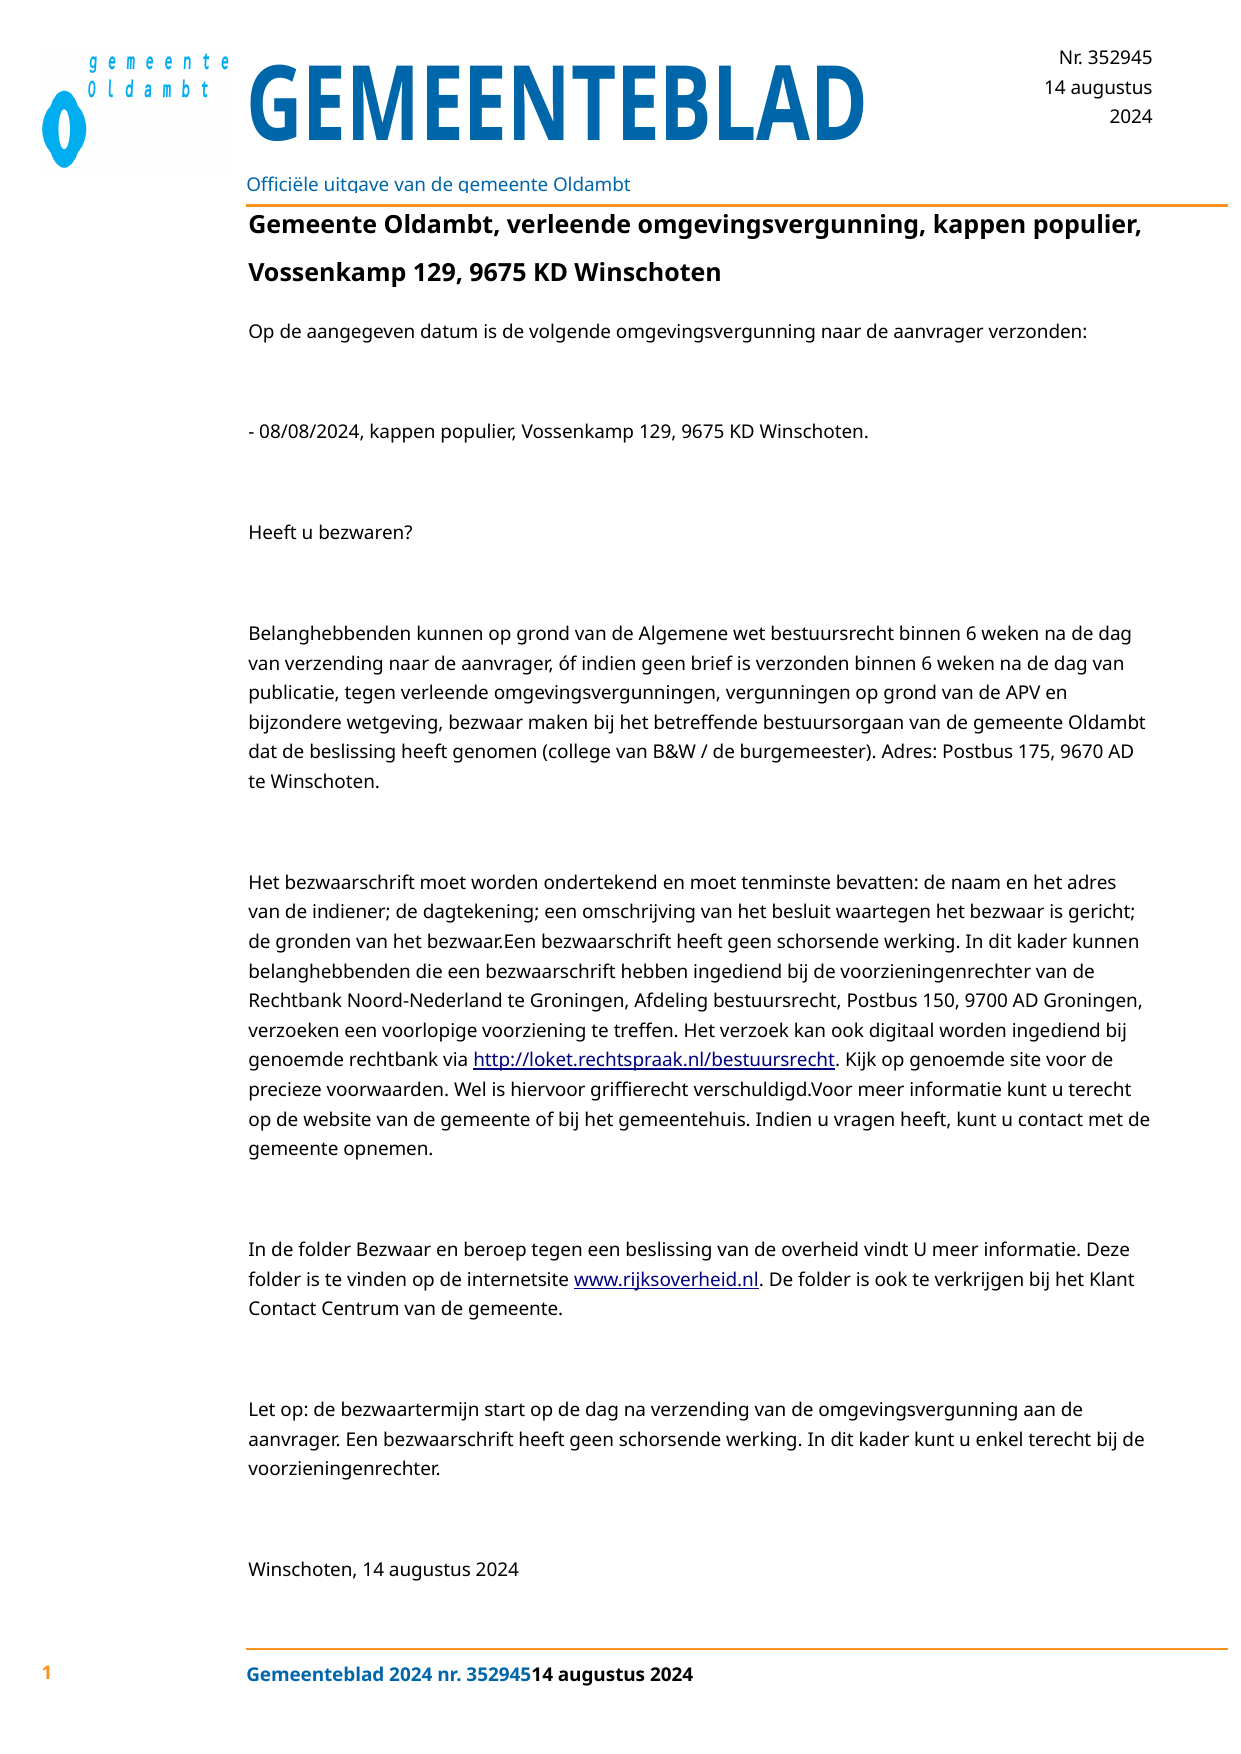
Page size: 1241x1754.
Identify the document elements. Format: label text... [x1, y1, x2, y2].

text Het bezwaarschrift moet worden ondertekend en moet tenminste bevatten: de naam en het adres van de indiener; de dagtekening; een omschrijving van het besluit waartegen het bezwaar is gericht; de gronden van het bezwaar.Een bezwaarschrift heeft geen schorsende werking. In dit kader kunnen belanghebbenden die een bezwaarschrift hebben ingediend bij de voorzieningenrechter van de Rechtbank Noord-Nederland te Groningen, Afdeling bestuursrecht, Postbus 150, 9700 AD Groningen, verzoeken een voorlopige voorziening te treffen. Het verzoek kan ook digitaal worden ingediend bij genoemde rechtbank via http://loket.rechtspraak.nl/bestuursrecht. Kijk op genoemde site voor de precieze voorwaarden. Wel is hiervoor griffierecht verschuldigd.Voor meer informatie kunt u terecht op de website van de gemeente of bij het gemeentehuis. Indien u vragen heeft, kunt u contact met de gemeente opnemen. [248, 869, 1152, 1161]
text - 08/08/2024, kappen populier, Vossenkamp 129, 9675 KD Winschoten. [248, 419, 1152, 444]
text Op de aangegeven datum is de volgende omgevingsvergunning naar de aanvrager verzonden: [248, 318, 1152, 344]
text Heeft u bezwaren? [248, 519, 1152, 545]
text In de folder Bezwaar en beroep tegen een beslissing van de overheid vindt U meer informatie. Deze folder is te vinden op de internetsite www.rijksoverheid.nl. De folder is ook te verkrijgen bij het Klant Contact Centrum van de gemeente. [248, 1236, 1152, 1321]
text Belanghebbenden kunnen op grond van de Algemene wet bestuursrecht binnen 6 weken na de dag van verzending naar de aanvrager, óf indien geen brief is verzonden binnen 6 weken na de dag van publicatie, tegen verleende omgevingsvergunningen, vergunningen op grond van de APV en bijzondere wetgeving, bezwaar maken bij het betreffende bestuursorgaan van de gemeente Oldambt dat de beslissing heeft genomen (college van B&W / de burgemeester). Adres: Postbus 175, 9670 AD te Winschoten. [248, 620, 1152, 794]
text Gemeente Oldambt, verleende omgevingsvergunning, kappen populier, Vossenkamp 129, 9675 KD Winschoten [248, 207, 1152, 288]
text Winschoten, 14 augustus 2024 [248, 1556, 1152, 1582]
picture [41, 47, 231, 172]
text Let op: de bezwaartermijn start op de dag na verzending van de omgevingsvergunning aan de aanvrager. Een bezwaarschrift heeft geen schorsende werking. In dit kader kunt u enkel terecht bij de voorzieningenrechter. [248, 1396, 1152, 1481]
